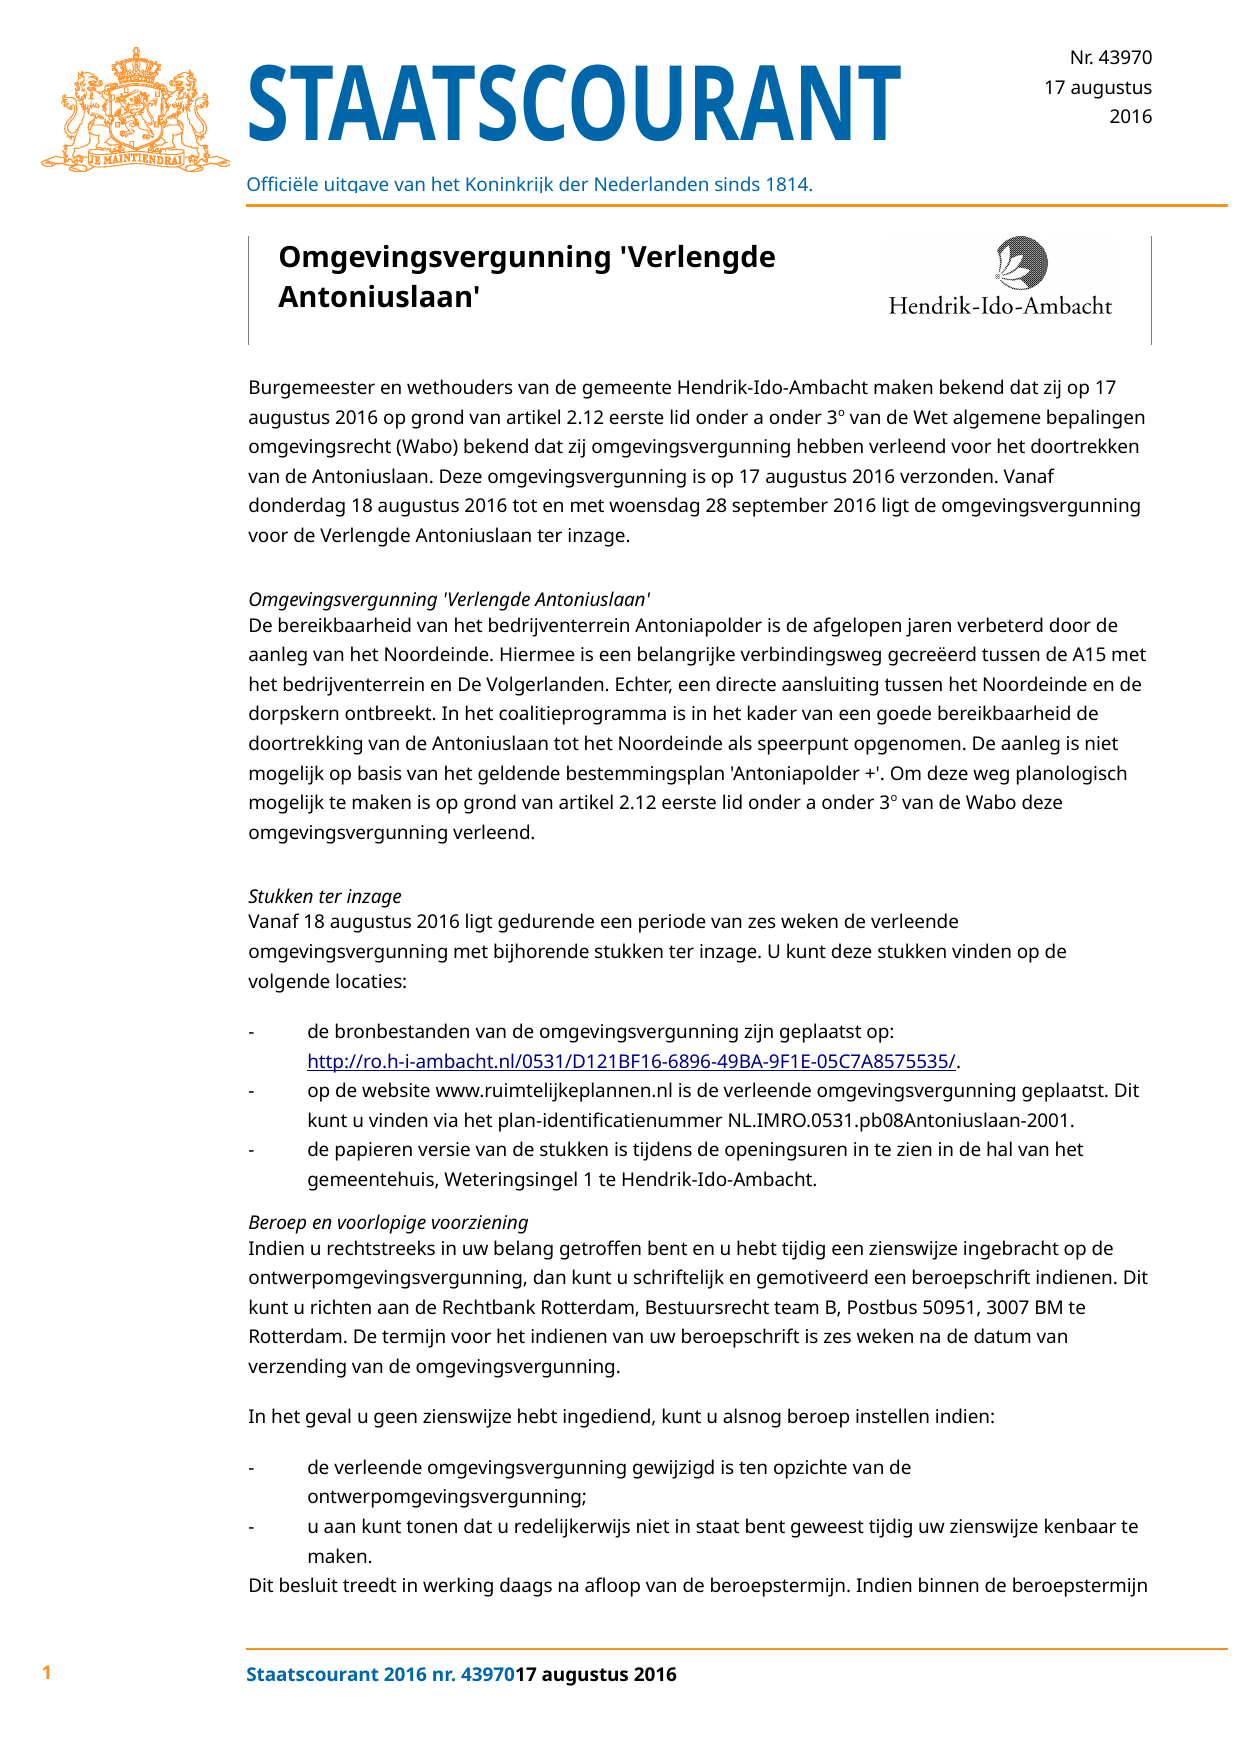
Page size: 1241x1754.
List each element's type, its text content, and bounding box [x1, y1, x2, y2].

text Beroep en voorlopige voorziening [248, 1209, 1152, 1235]
picture [41, 47, 231, 172]
text Burgemeester en wethouders van de gemeente Hendrik-Ido-Ambacht maken bekend dat zij op 17 augustus 2016 op grond van artikel 2.12 eerste lid onder a onder 3o van de Wet algemene bepalingen omgevingsrecht (Wabo) bekend dat zij omgevingsvergunning hebben verleend voor het doortrekken van de Antoniuslaan. Deze omgevingsvergunning is op 17 augustus 2016 verzonden. Vanaf donderdag 18 augustus 2016 tot en met woensdag 28 september 2016 ligt de omgevingsvergunning voor de Verlengde Antoniuslaan ter inzage. [248, 374, 1152, 548]
picture [882, 236, 1119, 314]
list u aan kunt tonen dat u redelijkerwijs niet in staat bent geweest tijdig uw zienswijze kenbaar te maken. [248, 1513, 1152, 1569]
list de bronbestanden van de omgevingsvergunning zijn geplaatst op: http://ro.h-i-ambacht.nl/0531/D121BF16-6896-49BA-9F1E-05C7A8575535/. [248, 1018, 1152, 1073]
text Indien u rechtstreeks in uw belang getroffen bent en u hebt tijdig een zienswijze ingebracht op de ontwerpomgevingsvergunning, dan kunt u schriftelijk en gemotiveerd een beroepschrift indienen. Dit kunt u richten aan de Rechtbank Rotterdam, Bestuursrecht team B, Postbus 50951, 3007 BM te Rotterdam. De termijn voor het indienen van uw beroepschrift is zes weken na de datum van verzending van de omgevingsvergunning. [248, 1235, 1152, 1379]
list op de website www.ruimtelijkeplannen.nl is de verleende omgevingsvergunning geplaatst. Dit kunt u vinden via het plan-identificatienummer NL.IMRO.0531.pb08Antoniuslaan-2001. [248, 1077, 1152, 1133]
text Omgevingsvergunning 'Verlengde Antoniuslaan' [248, 586, 1152, 612]
table_header Omgevingsvergunning 'Verlengde Antoniuslaan' [249, 236, 850, 345]
table_header [850, 236, 1151, 345]
text In het geval u geen zienswijze hebt ingediend, kunt u alsnog beroep instellen indien: [248, 1404, 1152, 1429]
text Vanaf 18 augustus 2016 ligt gedurende een periode van zes weken de verleende omgevingsvergunning met bijhorende stukken ter inzage. U kunt deze stukken vinden op de volgende locaties: [248, 909, 1152, 993]
list de papieren versie van de stukken is tijdens de openingsuren in te zien in de hal van het gemeentehuis, Weteringsingel 1 te Hendrik-Ido-Ambacht. [248, 1137, 1152, 1192]
text Stukken ter inzage [248, 883, 1152, 909]
text Dit besluit treedt in werking daags na afloop van de beroepstermijn. Indien binnen de beroepstermijn [248, 1572, 1152, 1598]
list de verleende omgevingsvergunning gewijzigd is ten opzichte van de ontwerpomgevingsvergunning; [248, 1454, 1152, 1509]
text De bereikbaarheid van het bedrijventerrein Antoniapolder is de afgelopen jaren verbeterd door de aanleg van het Noordeinde. Hiermee is een belangrijke verbindingsweg gecreëerd tussen de A15 met het bedrijventerrein en De Volgerlanden. Echter, een directe aansluiting tussen het Noordeinde en de dorpskern ontbreekt. In het coalitieprogramma is in het kader van een goede bereikbaarheid de doortrekking van de Antoniuslaan tot het Noordeinde als speerpunt opgenomen. De aanleg is niet mogelijk op basis van het geldende bestemmingsplan 'Antoniapolder +'. Om deze weg planologisch mogelijk te maken is op grond van artikel 2.12 eerste lid onder a onder 3o van de Wabo deze omgevingsvergunning verleend. [248, 612, 1152, 845]
